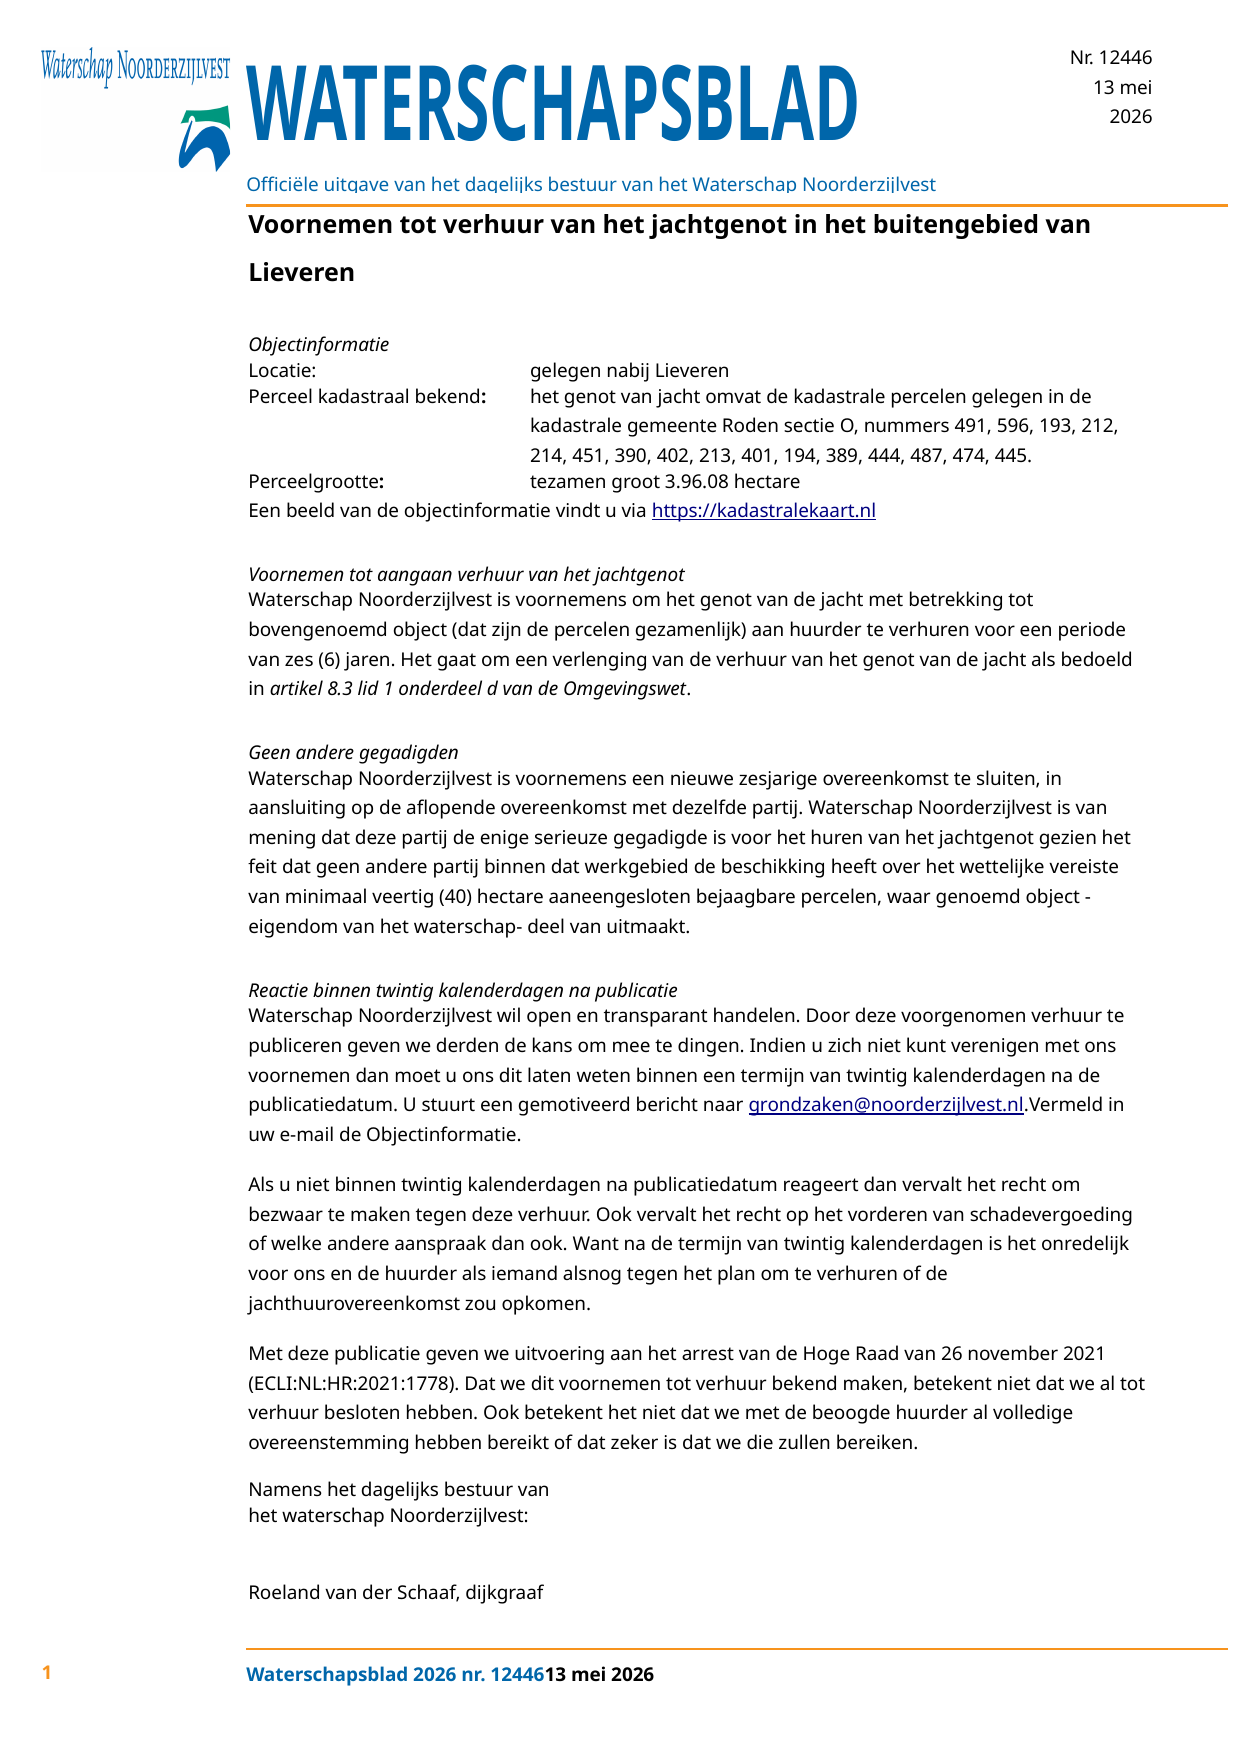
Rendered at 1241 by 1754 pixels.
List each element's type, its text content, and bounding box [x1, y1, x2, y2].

table_header gelegen nabij Lieveren [530, 357, 1152, 383]
table_header Locatie: [248, 357, 530, 383]
text Geen andere gegadigden [248, 739, 1152, 765]
table_cell het genot van jacht omvat de kadastrale percelen gelegen in de kadastrale gemeente Roden sectie O, nummers 491, 596, 193, 212, 214, 451, 390, 402, 213, 401, 194, 389, 444, 487, 474, 445. [530, 383, 1152, 468]
text Voornemen tot aangaan verhuur van het jachtgenot [248, 561, 1152, 587]
text Waterschap Noorderzijlvest is voornemens een nieuwe zesjarige overeenkomst te sluiten, in aansluiting op de aflopende overeenkomst met dezelfde partij. Waterschap Noorderzijlvest is van mening dat deze partij de enige serieuze gegadigde is voor het huren van het jachtgenot gezien het feit dat geen andere partij binnen dat werkgebied de beschikking heeft over het wettelijke vereiste van minimaal veertig (40) hectare aaneengesloten bejaagbare percelen, waar genoemd object -eigendom van het waterschap- deel van uitmaakt. [248, 765, 1152, 939]
text Als u niet binnen twintig kalenderdagen na publicatiedatum reageert dan vervalt het recht om bezwaar te maken tegen deze verhuur. Ook vervalt het recht op het vorderen van schadevergoeding of welke andere aanspraak dan ook. Want na de termijn van twintig kalenderdagen is het onredelijk voor ons en de huurder als iemand alsnog tegen het plan om te verhuren of de jachthuurovereenkomst zou opkomen. [248, 1171, 1152, 1315]
text Waterschap Noorderzijlvest is voornemens om het genot van de jacht met betrekking tot bovengenoemd object (dat zijn de percelen gezamenlijk) aan huurder te verhuren voor een periode van zes (6) jaren. Het gaat om een verlenging van de verhuur van het genot van de jacht als bedoeld in artikel 8.3 lid 1 onderdeel d van de Omgevingswet. [248, 587, 1152, 701]
table_cell Perceelgrootte: [248, 468, 530, 494]
table_cell Perceel kadastraal bekend: [248, 383, 530, 468]
picture [41, 47, 231, 172]
text Met deze publicatie geven we uitvoering aan het arrest van de Hoge Raad van 26 november 2021 (ECLI:NL:HR:2021:1778). Dat we dit voornemen tot verhuur bekend maken, betekent niet dat we al tot verhuur besloten hebben. Ook betekent het niet dat we met de beoogde huurder al volledige overeenstemming hebben bereikt of dat zeker is dat we die zullen bereiken. [248, 1340, 1152, 1454]
text het waterschap Noorderzijlvest: [248, 1502, 1152, 1528]
text Reactie binnen twintig kalenderdagen na publicatie [248, 977, 1152, 1003]
text Namens het dagelijks bestuur van [248, 1477, 1152, 1502]
text Objectinformatie [248, 331, 1152, 357]
text Voornemen tot verhuur van het jachtgenot in het buitengebied van Lieveren [248, 207, 1152, 288]
text Een beeld van de objectinformatie vindt u via https://kadastralekaart.nl [248, 497, 1152, 523]
text Roeland van der Schaaf, dijkgraaf [248, 1579, 1152, 1605]
text Waterschap Noorderzijlvest wil open en transparant handelen. Door deze voorgenomen verhuur te publiceren geven we derden de kans om mee te dingen. Indien u zich niet kunt verenigen met ons voornemen dan moet u ons dit laten weten binnen een termijn van twintig kalenderdagen na de publicatiedatum. U stuurt een gemotiveerd bericht naar grondzaken@noorderzijlvest.nl.Vermeld in uw e-mail de Objectinformatie. [248, 1003, 1152, 1147]
table_cell tezamen groot 3.96.08 hectare [530, 468, 1152, 494]
